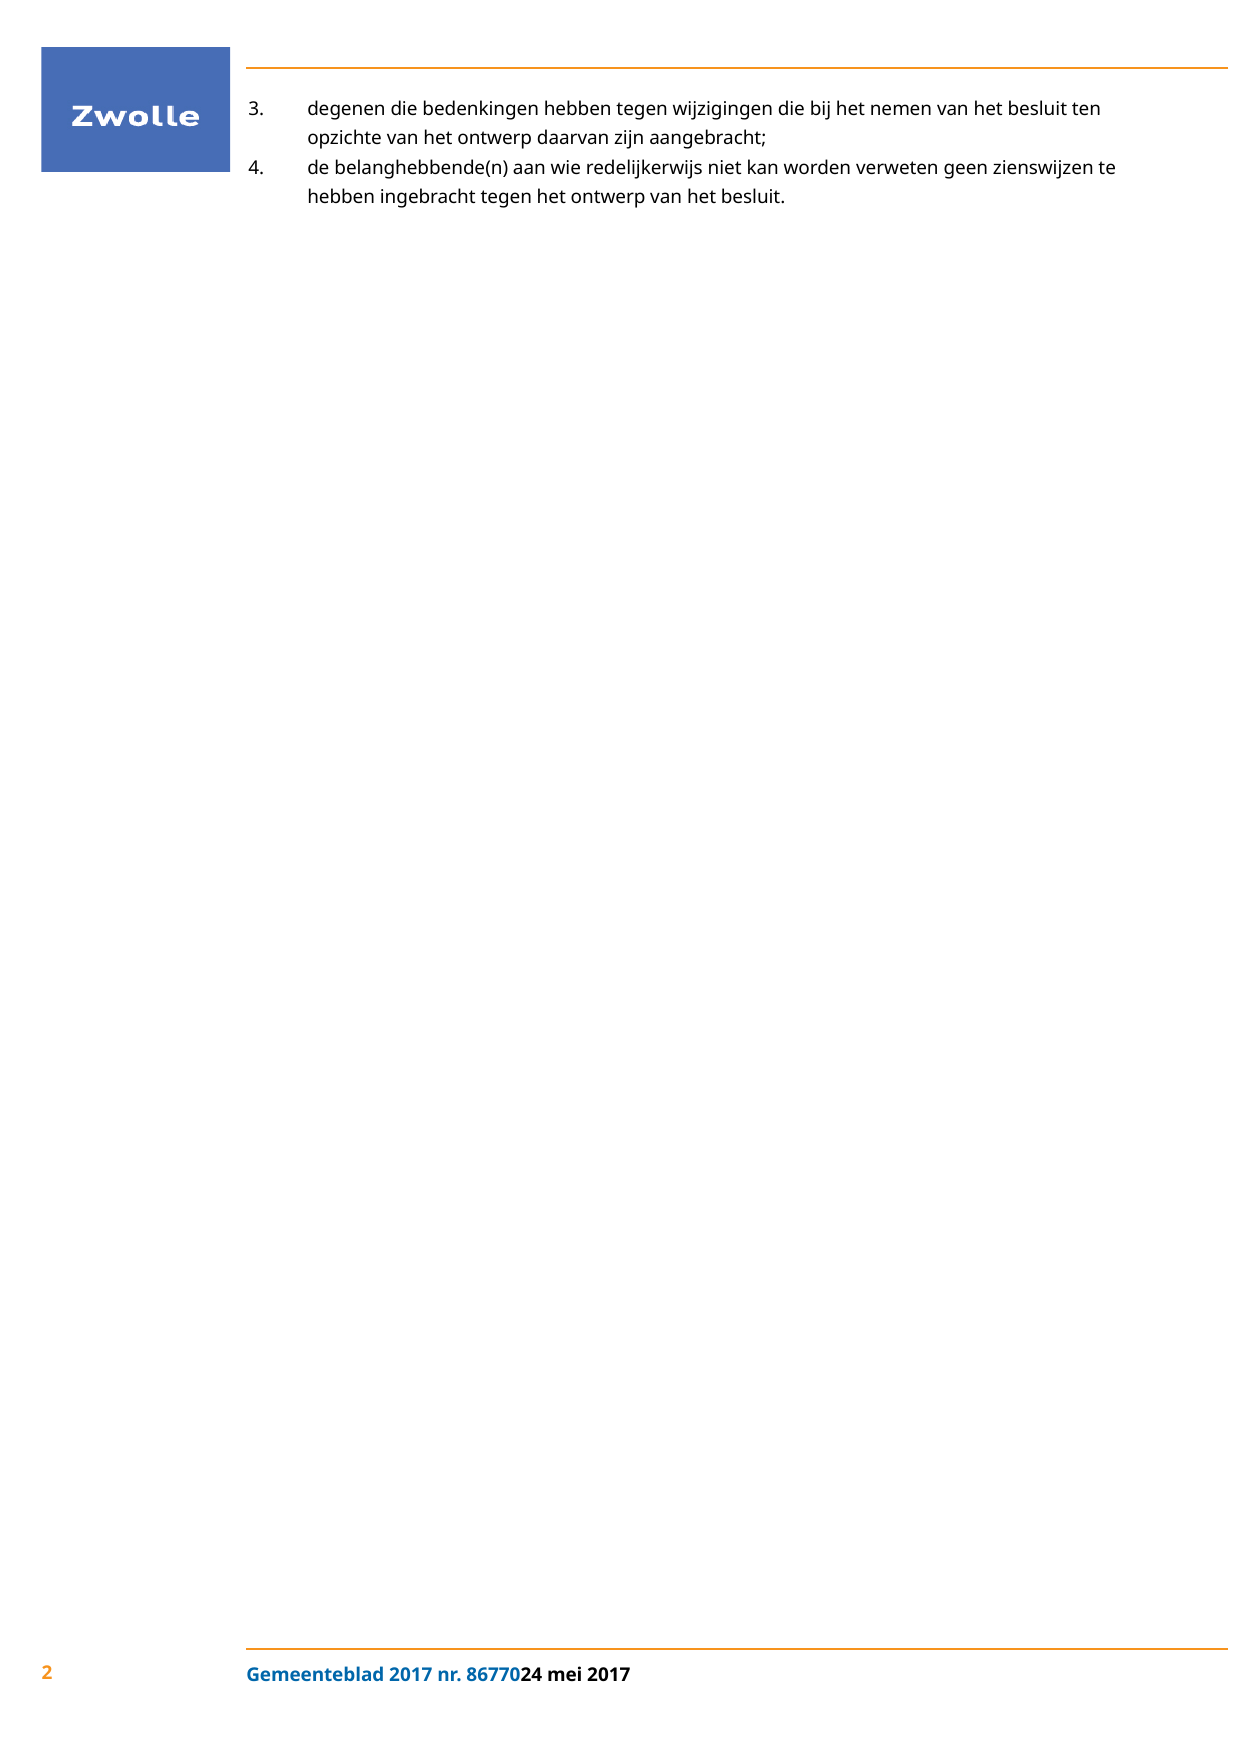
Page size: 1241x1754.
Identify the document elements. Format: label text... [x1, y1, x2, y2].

list degenen die bedenkingen hebben tegen wijzigingen die bij het nemen van het besluit ten opzichte van het ontwerp daarvan zijn aangebracht; [248, 95, 1152, 150]
list de belanghebbende(n) aan wie redelijkerwijs niet kan worden verweten geen zienswijzen te hebben ingebracht tegen het ontwerp van het besluit. [248, 154, 1152, 209]
picture [41, 47, 231, 172]
